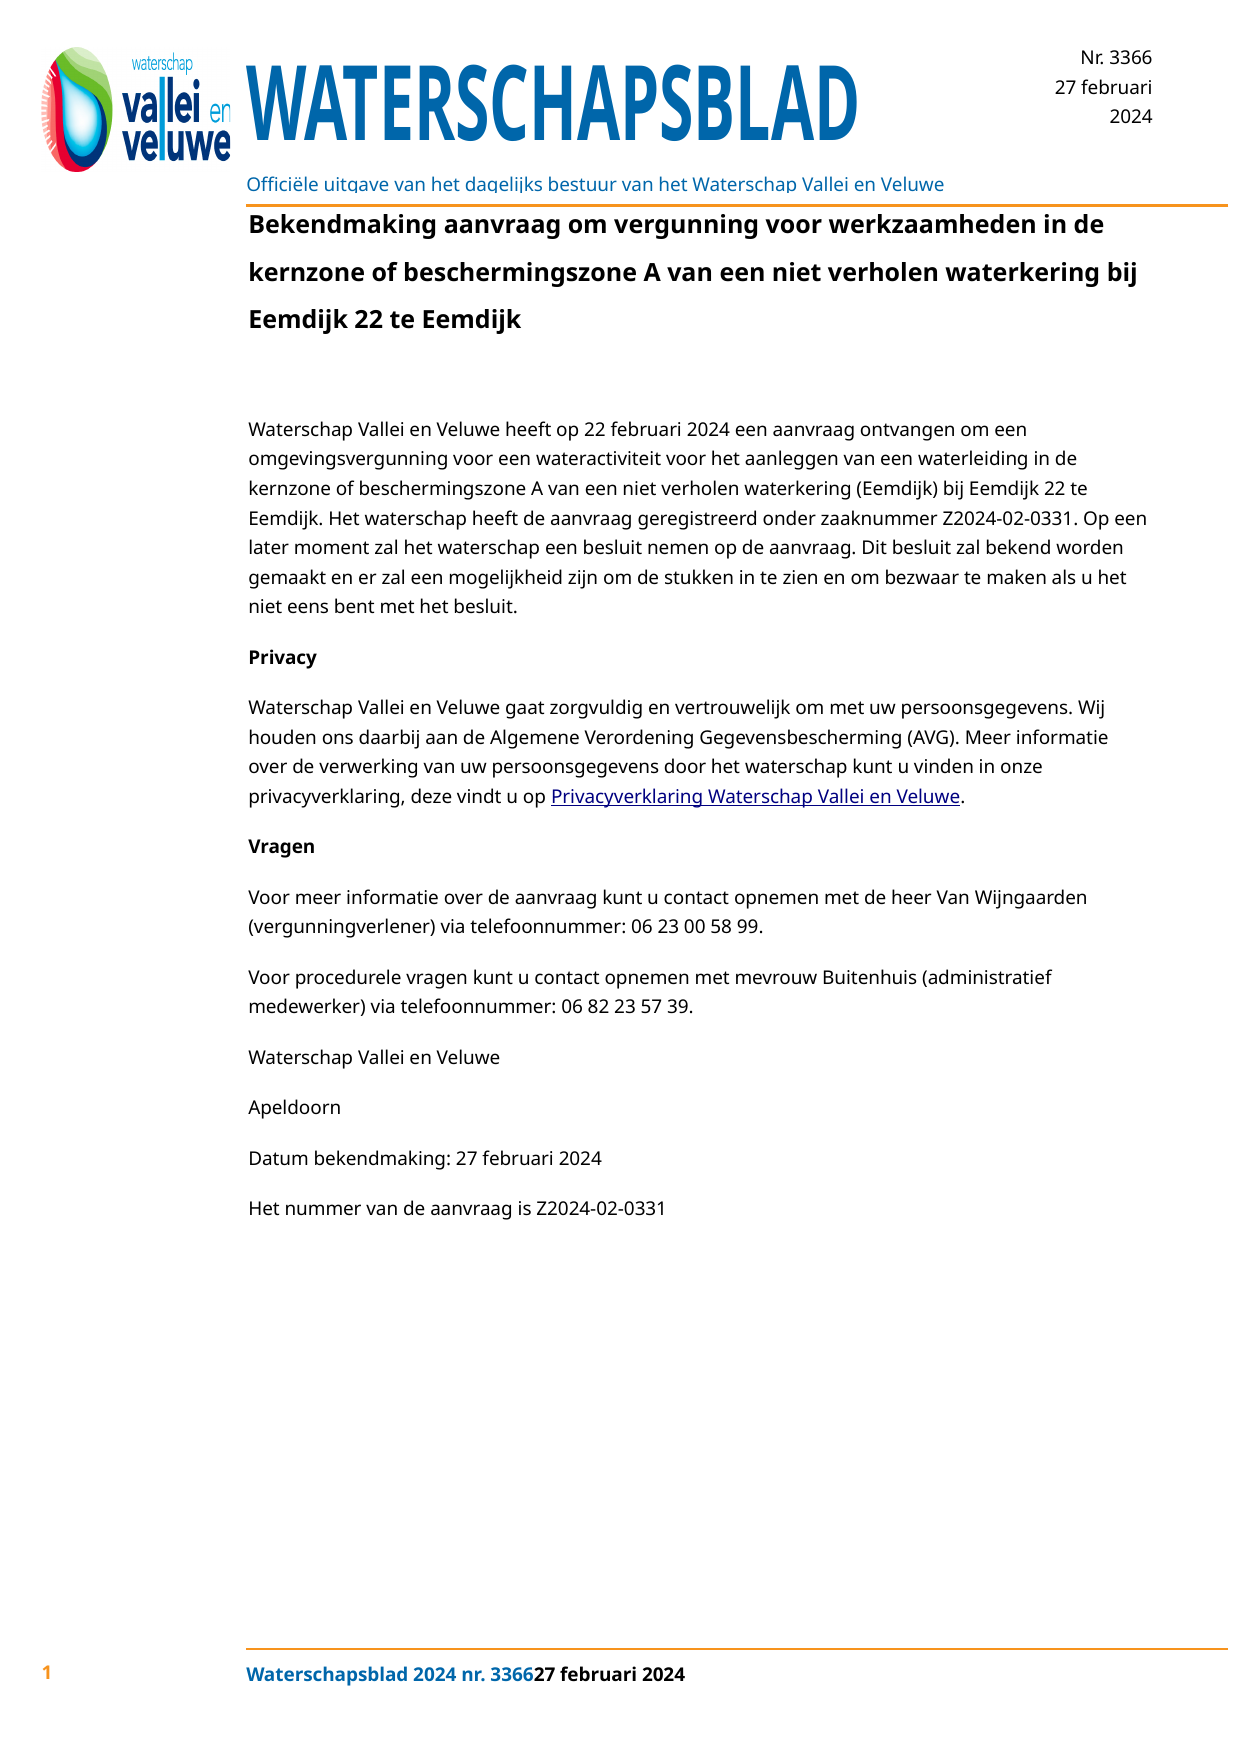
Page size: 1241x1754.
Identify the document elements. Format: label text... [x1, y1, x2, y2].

text Voor procedurele vragen kunt u contact opnemen met mevrouw Buitenhuis (administratief medewerker) via telefoonnummer: 06 82 23 57 39. [248, 964, 1152, 1019]
text Waterschap Vallei en Veluwe [248, 1044, 1152, 1069]
picture [41, 47, 231, 172]
text Vragen [248, 833, 1152, 859]
text Bekendmaking aanvraag om vergunning voor werkzaamheden in de kernzone of beschermingszone A van een niet verholen waterkering bij Eemdijk 22 te Eemdijk [248, 207, 1152, 336]
text Het nummer van de aanvraag is Z2024-02-0331 [248, 1195, 1152, 1221]
text Privacy [248, 644, 1152, 669]
text Waterschap Vallei en Veluwe gaat zorgvuldig en vertrouwelijk om met uw persoonsgegevens. Wij houden ons daarbij aan de Algemene Verordening Gegevensbescherming (AVG). Meer informatie over de verwerking van uw persoonsgegevens door het waterschap kunt u vinden in onze privacyverklaring, deze vindt u op Privacyverklaring Waterschap Vallei en Veluwe. [248, 694, 1152, 809]
text Apeldoorn [248, 1094, 1152, 1120]
text Waterschap Vallei en Veluwe heeft op 22 februari 2024 een aanvraag ontvangen om een omgevingsvergunning voor een wateractiviteit voor het aanleggen van een waterleiding in de kernzone of beschermingszone A van een niet verholen waterkering (Eemdijk) bij Eemdijk 22 te Eemdijk. Het waterschap heeft de aanvraag geregistreerd onder zaaknummer Z2024-02-0331. Op een later moment zal het waterschap een besluit nemen op de aanvraag. Dit besluit zal bekend worden gemaakt en er zal een mogelijkheid zijn om de stukken in te zien en om bezwaar te maken als u het niet eens bent met het besluit. [248, 416, 1152, 619]
text Datum bekendmaking: 27 februari 2024 [248, 1145, 1152, 1170]
text Voor meer informatie over de aanvraag kunt u contact opnemen met de heer Van Wijngaarden (vergunningverlener) via telefoonnummer: 06 23 00 58 99. [248, 884, 1152, 939]
